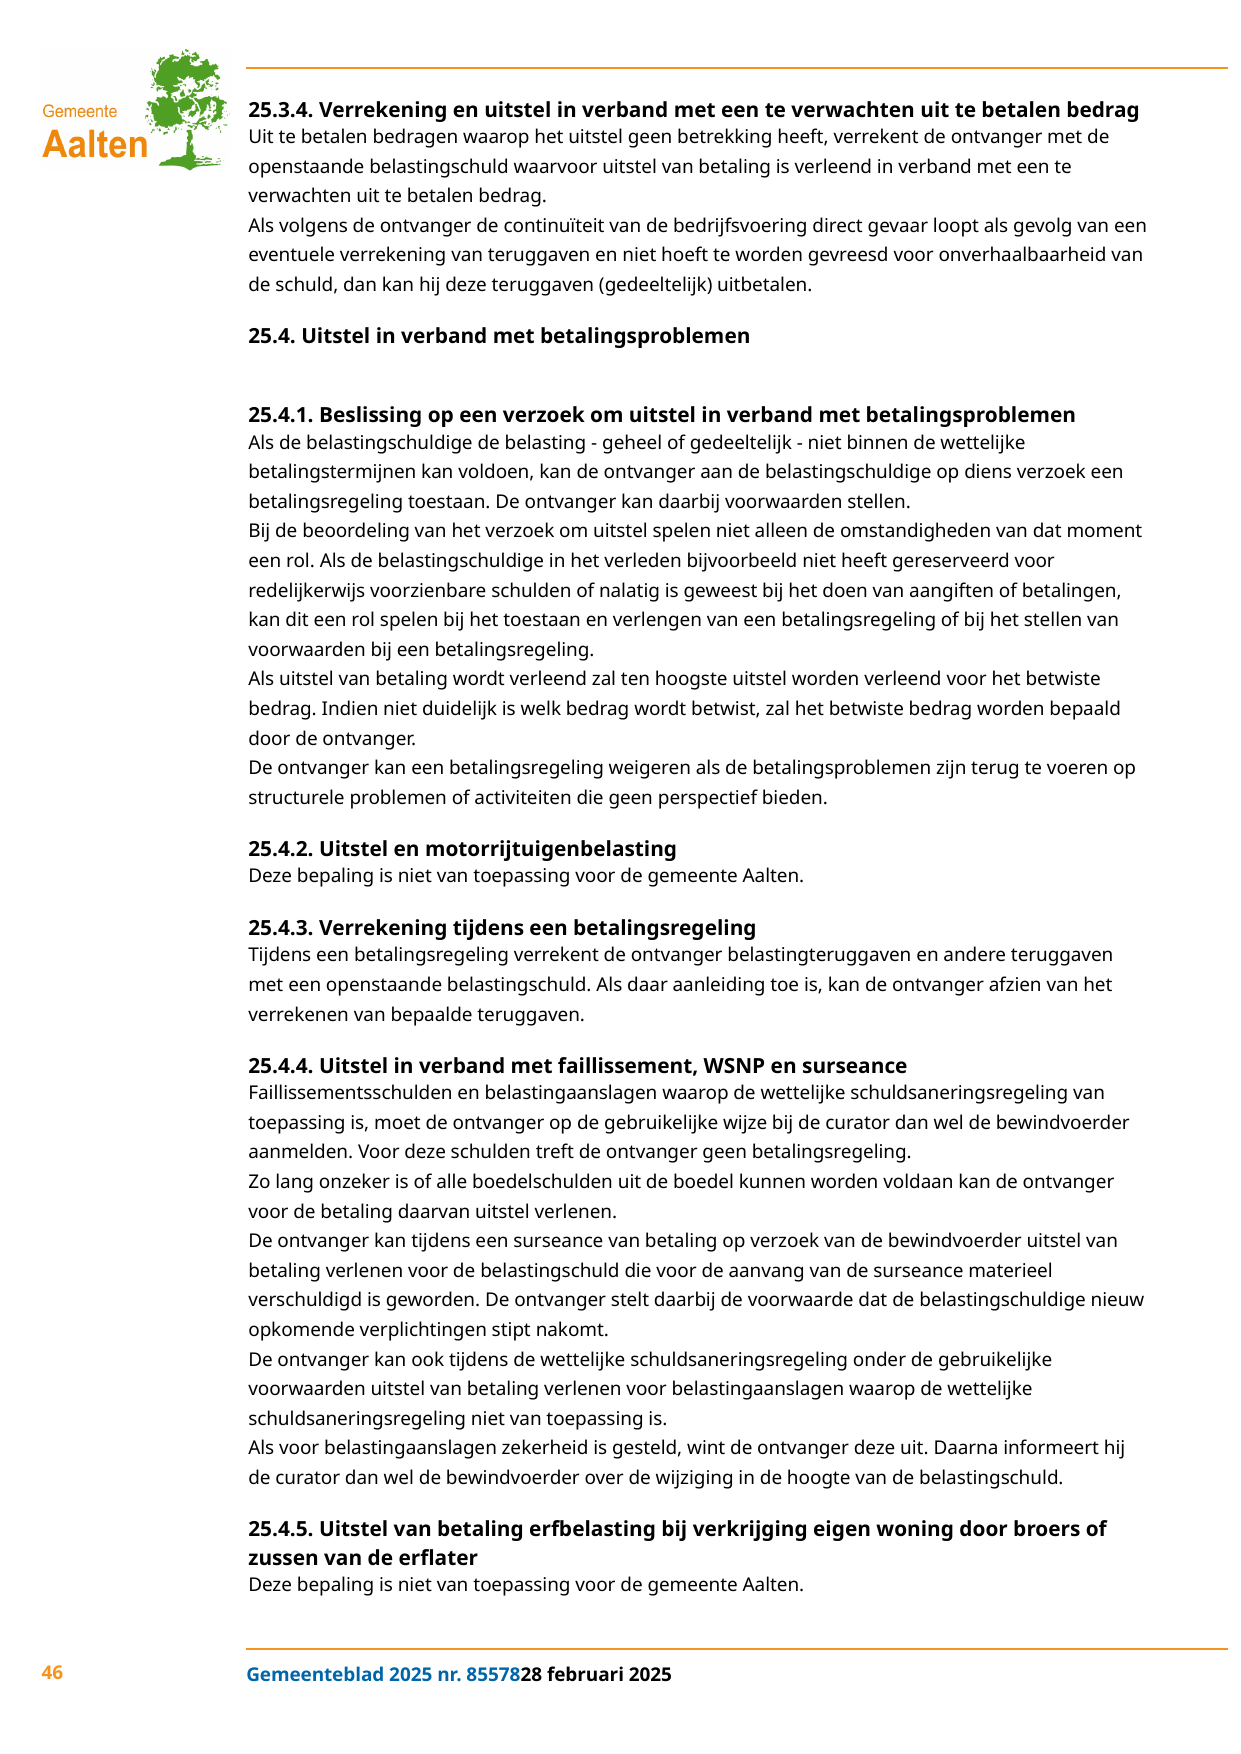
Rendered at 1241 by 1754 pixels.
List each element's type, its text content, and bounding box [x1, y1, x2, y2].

text Als de belastingschuldige de belasting - geheel of gedeeltelijk - niet binnen de wettelijke betalingstermijnen kan voldoen, kan de ontvanger aan de belastingschuldige op diens verzoek een betalingsregeling toestaan. De ontvanger kan daarbij voorwaarden stellen. [248, 429, 1152, 514]
text De ontvanger kan een betalingsregeling weigeren als de betalingsproblemen zijn terug te voeren op structurele problemen of activiteiten die geen perspectief bieden. [248, 754, 1152, 809]
text 25.3.4. Verrekening en uitstel in verband met een te verwachten uit te betalen bedrag [248, 95, 1152, 123]
text Faillissementsschulden en belastingaanslagen waarop de wettelijke schuldsaneringsregeling van toepassing is, moet de ontvanger op de gebruikelijke wijze bij de curator dan wel de bewindvoerder aanmelden. Voor deze schulden treft de ontvanger geen betalingsregeling. [248, 1079, 1152, 1164]
text De ontvanger kan ook tijdens de wettelijke schuldsaneringsregeling onder de gebruikelijke voorwaarden uitstel van betaling verlenen voor belastingaanslagen waarop de wettelijke schuldsaneringsregeling niet van toepassing is. [248, 1346, 1152, 1431]
text Deze bepaling is niet van toepassing voor de gemeente Aalten. [248, 1571, 1152, 1597]
text Uit te betalen bedragen waarop het uitstel geen betrekking heeft, verrekent de ontvanger met de openstaande belastingschuld waarvoor uitstel van betaling is verleend in verband met een te verwachten uit te betalen bedrag. [248, 123, 1152, 208]
text 25.4.5. Uitstel van betaling erfbelasting bij verkrijging eigen woning door broers of zussen van de erflater [248, 1514, 1152, 1571]
text Tijdens een betalingsregeling verrekent de ontvanger belastingteruggaven en andere teruggaven met een openstaande belastingschuld. Als daar aanleiding toe is, kan de ontvanger afzien van het verrekenen van bepaalde teruggaven. [248, 942, 1152, 1026]
text 25.4.4. Uitstel in verband met faillissement, WSNP en surseance [248, 1051, 1152, 1079]
text Zo lang onzeker is of alle boedelschulden uit de boedel kunnen worden voldaan kan de ontvanger voor de betaling daarvan uitstel verlenen. [248, 1168, 1152, 1224]
text Als voor belastingaanslagen zekerheid is gesteld, wint de ontvanger deze uit. Daarna informeert hij de curator dan wel de bewindvoerder over de wijziging in de hoogte van de belastingschuld. [248, 1434, 1152, 1490]
text Deze bepaling is niet van toepassing voor de gemeente Aalten. [248, 863, 1152, 888]
text 25.4.1. Beslissing op een verzoek om uitstel in verband met betalingsproblemen [248, 400, 1152, 429]
text 25.4.3. Verrekening tijdens een betalingsregeling [248, 913, 1152, 942]
text Als uitstel van betaling wordt verleend zal ten hoogste uitstel worden verleend voor het betwiste bedrag. Indien niet duidelijk is welk bedrag wordt betwist, zal het betwiste bedrag worden bepaald door de ontvanger. [248, 666, 1152, 750]
text Bij de beoordeling van het verzoek om uitstel spelen niet alleen de omstandigheden van dat moment een rol. Als de belastingschuldige in het verleden bijvoorbeeld niet heeft gereserveerd voor redelijkerwijs voorzienbare schulden of nalatig is geweest bij het doen van aangiften of betalingen, kan dit een rol spelen bij het toestaan en verlengen van een betalingsregeling of bij het stellen van voorwaarden bij een betalingsregeling. [248, 518, 1152, 662]
text 25.4.2. Uitstel en motorrijtuigenbelasting [248, 834, 1152, 863]
picture [41, 47, 231, 172]
text De ontvanger kan tijdens een surseance van betaling op verzoek van de bewindvoerder uitstel van betaling verlenen voor de belastingschuld die voor de aanvang van de surseance materieel verschuldigd is geworden. De ontvanger stelt daarbij de voorwaarde dat de belastingschuldige nieuw opkomende verplichtingen stipt nakomt. [248, 1227, 1152, 1342]
text Als volgens de ontvanger de continuïteit van de bedrijfsvoering direct gevaar loopt als gevolg van een eventuele verrekening van teruggaven en niet hoeft te worden gevreesd voor onverhaalbaarheid van de schuld, dan kan hij deze teruggaven (gedeeltelijk) uitbetalen. [248, 212, 1152, 297]
text 25.4. Uitstel in verband met betalingsproblemen [248, 322, 1152, 350]
